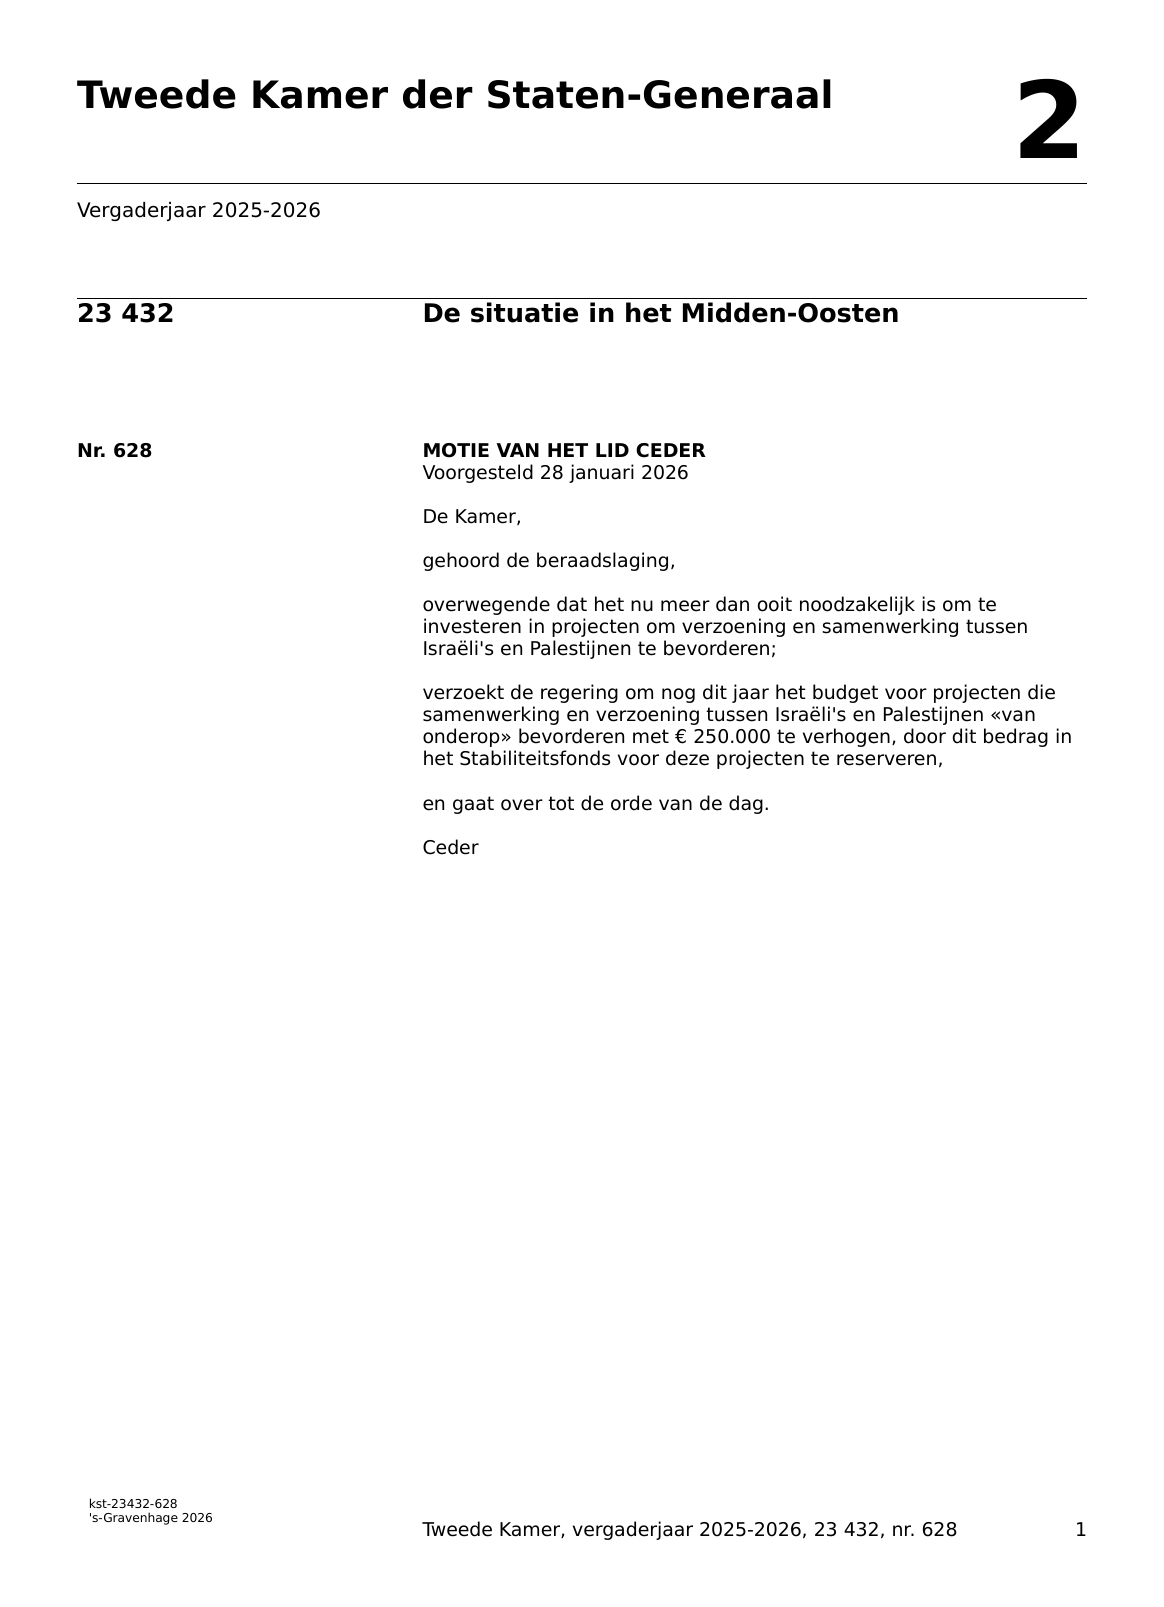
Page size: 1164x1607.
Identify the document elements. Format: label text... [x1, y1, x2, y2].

text gehoord de beraadslaging, [422, 550, 1087, 572]
text kst-23432-628 [88, 1497, 323, 1511]
text 's-Gravenhage 2026 [88, 1511, 323, 1525]
table_header Tweede Kamer der Staten-Generaal [77, 59, 886, 183]
text verzoekt de regering om nog dit jaar het budget voor projecten die samenwerking en verzoening tussen Israëli's en Palestijnen «van onderop» bevorderen met € 250.000 te verhogen, door dit bedrag in het Stabiliteitsfonds voor deze projecten te reserveren, [422, 682, 1087, 770]
text De Kamer, [422, 506, 1087, 528]
text overwegende dat het nu meer dan ooit noodzakelijk is om te investeren in projecten om verzoening en samenwerking tussen Israëli's en Palestijnen te bevorderen; [422, 594, 1087, 660]
text en gaat over tot de orde van de dag. [422, 792, 1087, 814]
text Voorgesteld 28 januari 2026 [422, 462, 1087, 484]
table_cell Vergaderjaar 2025-2026 [77, 184, 1087, 298]
subtitle 23 432 De situatie in het Midden-Oosten [77, 299, 1087, 329]
table_header 2 [886, 59, 1087, 183]
subtitle Nr. 628 MOTIE VAN HET LID CEDER [77, 440, 1087, 462]
text Ceder [422, 837, 1087, 858]
